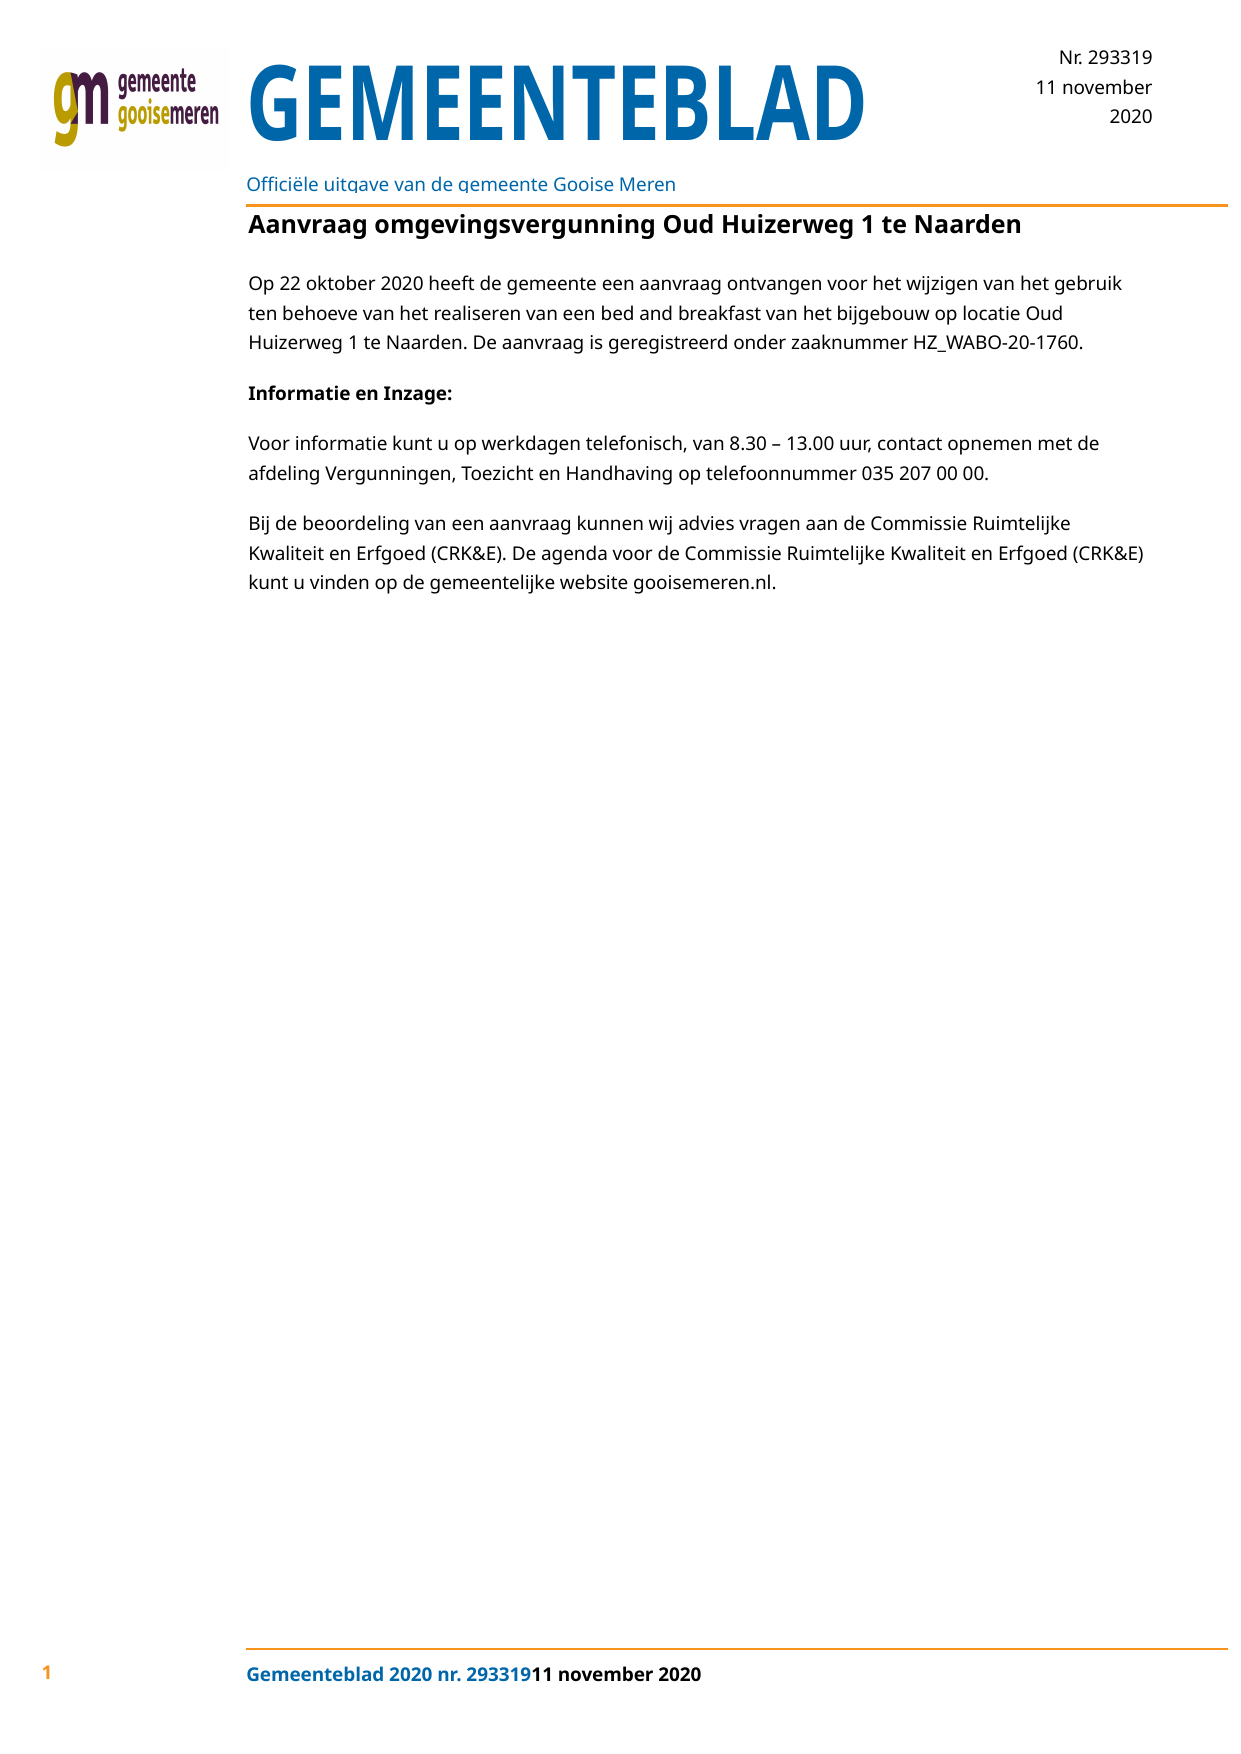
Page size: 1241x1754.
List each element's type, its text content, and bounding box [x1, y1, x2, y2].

text Informatie en Inzage: [248, 380, 1152, 406]
text Bij de beoordeling van een aanvraag kunnen wij advies vragen aan de Commissie Ruimtelijke Kwaliteit en Erfgoed (CRK&E). De agenda voor de Commissie Ruimtelijke Kwaliteit en Erfgoed (CRK&E) kunt u vinden op de gemeentelijke website gooisemeren.nl. [248, 510, 1152, 595]
text Op 22 oktober 2020 heeft de gemeente een aanvraag ontvangen voor het wijzigen van het gebruik ten behoeve van het realiseren van een bed and breakfast van het bijgebouw op locatie Oud Huizerweg 1 te Naarden. De aanvraag is geregistreerd onder zaaknummer HZ_WABO-20-1760. [248, 270, 1152, 355]
text Voor informatie kunt u op werkdagen telefonisch, van 8.30 – 13.00 uur, contact opnemen met de afdeling Vergunningen, Toezicht en Handhaving op telefoonnummer 035 207 00 00. [248, 430, 1152, 486]
text Aanvraag omgevingsvergunning Oud Huizerweg 1 te Naarden [248, 207, 1152, 241]
picture [41, 47, 231, 172]
